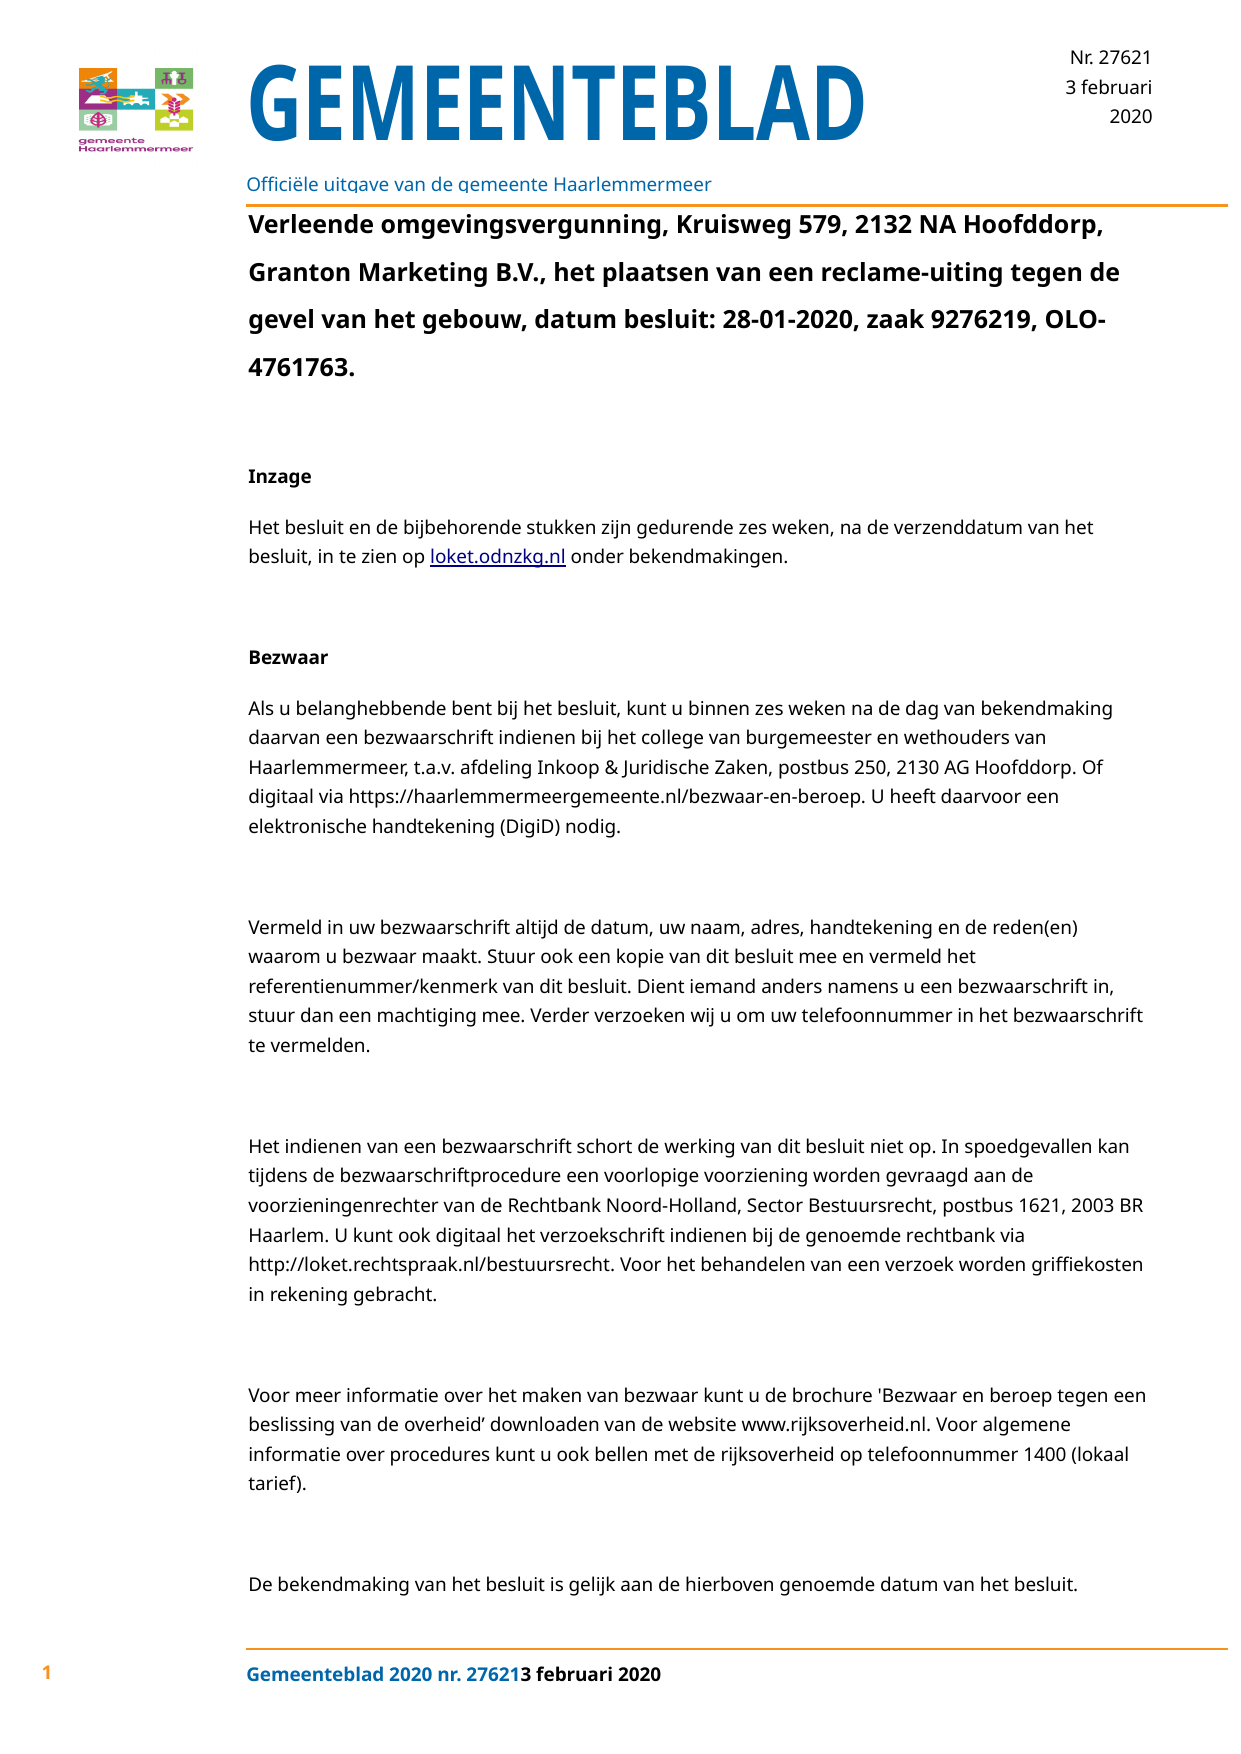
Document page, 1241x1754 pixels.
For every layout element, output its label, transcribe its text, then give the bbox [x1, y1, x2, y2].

text Het indienen van een bezwaarschrift schort de werking van dit besluit niet op. In spoedgevallen kan tijdens de bezwaarschriftprocedure een voorlopige voorziening worden gevraagd aan de voorzieningenrechter van de Rechtbank Noord-Holland, Sector Bestuursrecht, postbus 1621, 2003 BR Haarlem. U kunt ook digitaal het verzoekschrift indienen bij de genoemde rechtbank via http://loket.rechtspraak.nl/bestuursrecht. Voor het behandelen van een verzoek worden griffiekosten in rekening gebracht. [248, 1133, 1152, 1307]
text Inzage [248, 463, 1152, 489]
picture [41, 47, 231, 172]
text Als u belanghebbende bent bij het besluit, kunt u binnen zes weken na de dag van bekendmaking daarvan een bezwaarschrift indienen bij het college van burgemeester en wethouders van Haarlemmermeer, t.a.v. afdeling Inkoop & Juridische Zaken, postbus 250, 2130 AG Hoofddorp. Of digitaal via https://haarlemmermeergemeente.nl/bezwaar-en-beroep. U heeft daarvoor een elektronische handtekening (DigiD) nodig. [248, 695, 1152, 839]
text Vermeld in uw bezwaarschrift altijd de datum, uw naam, adres, handtekening en de reden(en) waarom u bezwaar maakt. Stuur ook een kopie van dit besluit mee en vermeld het referentienummer/kenmerk van dit besluit. Dient iemand anders namens u een bezwaarschrift in, stuur dan een machtiging mee. Verder verzoeken wij u om uw telefoonnummer in het bezwaarschrift te vermelden. [248, 914, 1152, 1058]
text Verleende omgevingsvergunning, Kruisweg 579, 2132 NA Hoofddorp, Granton Marketing B.V., het plaatsen van een reclame-uiting tegen de gevel van het gebouw, datum besluit: 28-01-2020, zaak 9276219, OLO-4761763. [248, 207, 1152, 384]
text Het besluit en de bijbehorende stukken zijn gedurende zes weken, na de verzenddatum van het besluit, in te zien op loket.odnzkg.nl onder bekendmakingen. [248, 514, 1152, 569]
text Bezwaar [248, 644, 1152, 670]
text De bekendmaking van het besluit is gelijk aan de hierboven genoemde datum van het besluit. [248, 1571, 1152, 1597]
text Voor meer informatie over het maken van bezwaar kunt u de brochure 'Bezwaar en beroep tegen een beslissing van de overheid’ downloaden van de website www.rijksoverheid.nl. Voor algemene informatie over procedures kunt u ook bellen met de rijksoverheid op telefoonnummer 1400 (lokaal tarief). [248, 1382, 1152, 1496]
